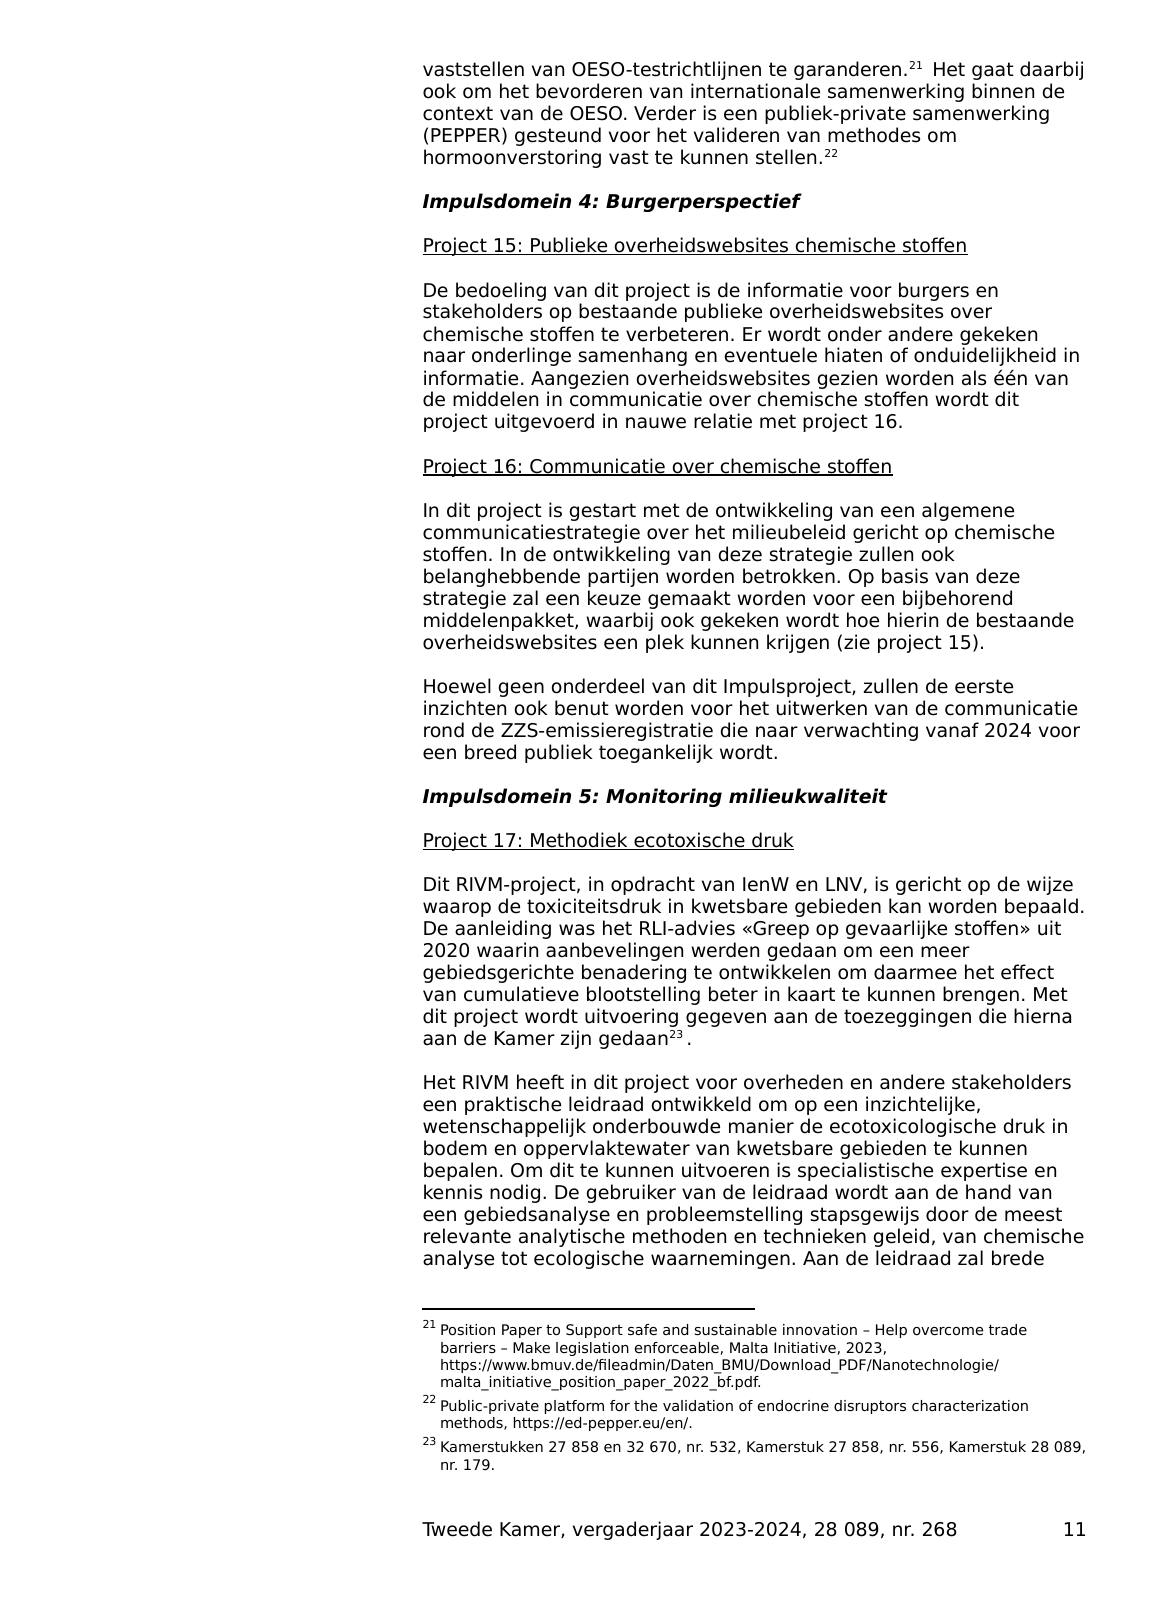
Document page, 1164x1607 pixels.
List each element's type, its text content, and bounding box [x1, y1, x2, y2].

text In dit project is gestart met de ontwikkeling van een algemene communicatiestrategie over het milieubeleid gericht op chemische stoffen. In de ontwikkeling van deze strategie zullen ook belanghebbende partijen worden betrokken. Op basis van deze strategie zal een keuze gemaakt worden voor een bijbehorend middelenpakket, waarbij ook gekeken wordt hoe hierin de bestaande overheidswebsites een plek kunnen krijgen (zie project 15). [422, 500, 1087, 653]
text De bedoeling van dit project is de informatie voor burgers en stakeholders op bestaande publieke overheidswebsites over chemische stoffen te verbeteren. Er wordt onder andere gekeken naar onderlinge samenhang en eventuele hiaten of onduidelijkheid in informatie. Aangezien overheidswebsites gezien worden als één van de middelen in communicatie over chemische stoffen wordt dit project uitgevoerd in nauwe relatie met project 16. [422, 279, 1087, 433]
text Position Paper to Support safe and sustainable innovation – Help overcome trade barriers – Make legislation enforceable, Malta Initiative, 2023, https://www.bmuv.de/fileadmin/Daten_BMU/Download_PDF/Nanotechnologie/malta_initiative_position_paper_2022_bf.pdf. [422, 1318, 1087, 1391]
subtitle Impulsdomein 4: Burgerperspectief [422, 191, 1087, 213]
text Hoewel geen onderdeel van dit Impulsproject, zullen de eerste inzichten ook benut worden voor het uitwerken van de communicatie rond de ZZS-emissieregistratie die naar verwachting vanaf 2024 voor een breed publiek toegankelijk wordt. [422, 676, 1087, 764]
subtitle Project 16: Communicatie over chemische stoffen [422, 456, 1087, 477]
text Dit RIVM-project, in opdracht van IenW en LNV, is gericht op de wijze waarop de toxiciteitsdruk in kwetsbare gebieden kan worden bepaald. De aanleiding was het RLI-advies «Greep op gevaarlijke stoffen» uit 2020 waarin aanbevelingen werden gedaan om een meer gebiedsgerichte benadering te ontwikkelen om daarmee het effect van cumulatieve blootstelling beter in kaart te kunnen brengen. Met dit project wordt uitvoering gegeven aan de toezeggingen die hierna aan de Kamer zijn gedaan. [422, 874, 1087, 1050]
subtitle Project 17: Methodiek ecotoxische druk [422, 830, 1087, 852]
text Het RIVM heeft in dit project voor overheden en andere stakeholders een praktische leidraad ontwikkeld om op een inzichtelijke, wetenschappelijk onderbouwde manier de ecotoxicologische druk in bodem en oppervlaktewater van kwetsbare gebieden te kunnen bepalen. Om dit te kunnen uitvoeren is specialistische expertise en kennis nodig. De gebruiker van de leidraad wordt aan de hand van een gebiedsanalyse en probleemstelling stapsgewijs door de meest relevante analytische methoden en technieken geleid, van chemische analyse tot ecologische waarnemingen. Aan de leidraad zal brede [422, 1072, 1087, 1270]
text Kamerstukken 27 858 en 32 670, nr. 532, Kamerstuk 27 858, nr. 556, Kamerstuk 28 089, nr. 179. [422, 1435, 1087, 1474]
text vaststellen van OESO-testrichtlijnen te garanderen. Het gaat daarbij ook om het bevorderen van internationale samenwerking binnen de context van de OESO. Verder is een publiek-private samenwerking (PEPPER) gesteund voor het valideren van methodes om hormoonverstoring vast te kunnen stellen. [422, 59, 1087, 169]
subtitle Impulsdomein 5: Monitoring milieukwaliteit [422, 786, 1087, 808]
subtitle Project 15: Publieke overheidswebsites chemische stoffen [422, 235, 1087, 257]
text Public-private platform for the validation of endocrine disruptors characterization methods, https://ed-pepper.eu/en/. [422, 1393, 1087, 1432]
